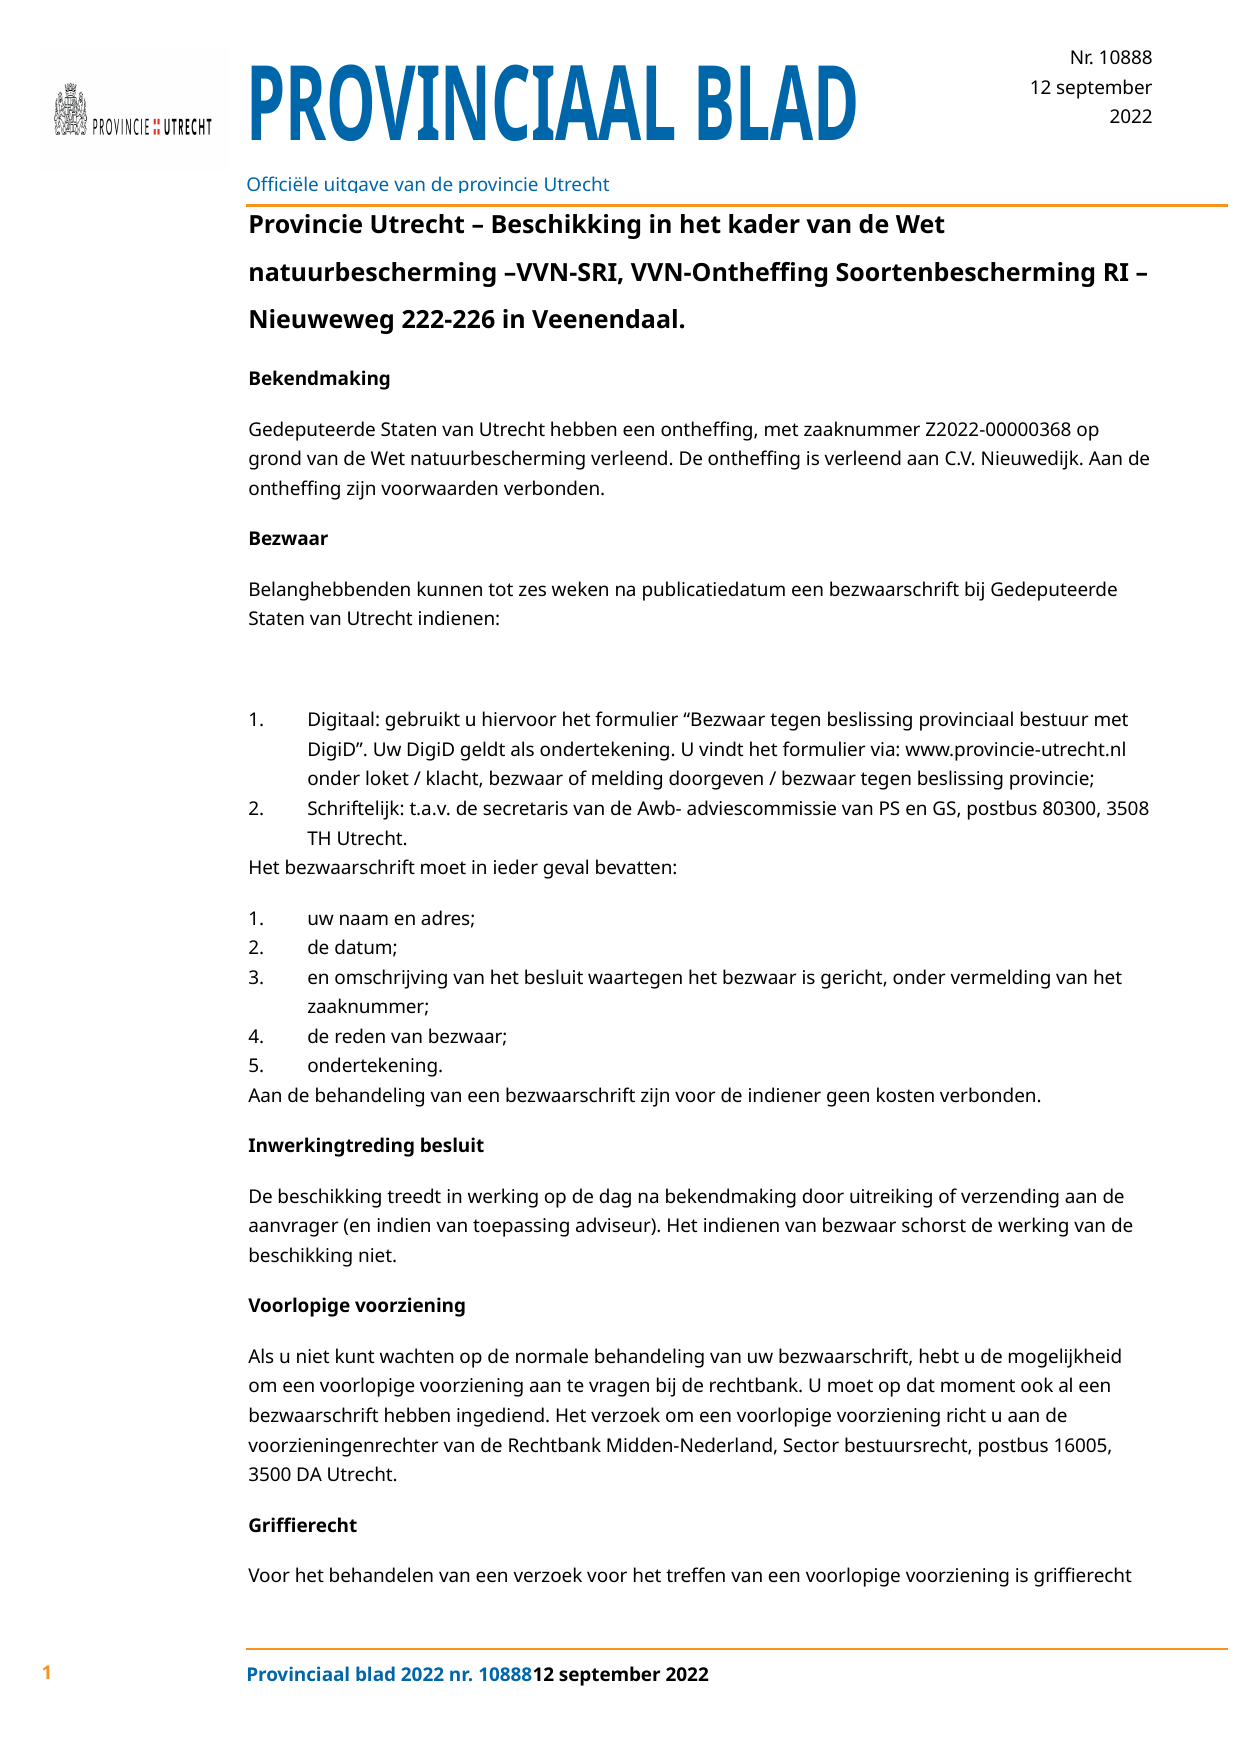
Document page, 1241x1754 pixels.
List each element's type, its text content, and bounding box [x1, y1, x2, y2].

list ondertekening. [248, 1053, 1152, 1078]
list de reden van bezwaar; [248, 1023, 1152, 1049]
list Schriftelijk: t.a.v. de secretaris van de Awb- adviescommissie van PS en GS, postbus 80300, 3508 TH Utrecht. [248, 795, 1152, 850]
text Als u niet kunt wachten op de normale behandeling van uw bezwaarschrift, hebt u de mogelijkheid om een voorlopige voorziening aan te vragen bij de rechtbank. U moet op dat moment ook al een bezwaarschrift hebben ingediend. Het verzoek om een voorlopige voorziening richt u aan de voorzieningenrechter van de Rechtbank Midden-Nederland, Sector bestuursrecht, postbus 16005, 3500 DA Utrecht. [248, 1343, 1152, 1487]
text Gedeputeerde Staten van Utrecht hebben een ontheffing, met zaaknummer Z2022-00000368 op grond van de Wet natuurbescherming verleend. De ontheffing is verleend aan C.V. Nieuwedijk. Aan de ontheffing zijn voorwaarden verbonden. [248, 416, 1152, 501]
list uw naam en adres; [248, 905, 1152, 930]
text Voorlopige voorziening [248, 1293, 1152, 1318]
text Inwerkingtreding besluit [248, 1133, 1152, 1158]
text Bekendmaking [248, 366, 1152, 391]
list Digitaal: gebruikt u hiervoor het formulier “Bezwaar tegen beslissing provinciaal bestuur met DigiD”. Uw DigiD geldt als ondertekening. U vindt het formulier via: www.provincie-utrecht.nl onder loket / klacht, bezwaar of melding doorgeven / bezwaar tegen beslissing provincie; [248, 706, 1152, 791]
text Belanghebbenden kunnen tot zes weken na publicatiedatum een bezwaarschrift bij Gedeputeerde Staten van Utrecht indienen: [248, 576, 1152, 631]
text Het bezwaarschrift moet in ieder geval bevatten: [248, 854, 1152, 880]
text De beschikking treedt in werking op de dag na bekendmaking door uitreiking of verzending aan de aanvrager (en indien van toepassing adviseur). Het indienen van bezwaar schorst de werking van de beschikking niet. [248, 1183, 1152, 1268]
text Provincie Utrecht – Beschikking in het kader van de Wet natuurbescherming –VVN-SRI, VVN-Ontheffing Soortenbescherming RI – Nieuweweg 222-226 in Veenendaal. [248, 207, 1152, 336]
text Griffierecht [248, 1512, 1152, 1537]
text Aan de behandeling van een bezwaarschrift zijn voor de indiener geen kosten verbonden. [248, 1082, 1152, 1108]
list en omschrijving van het besluit waartegen het bezwaar is gericht, onder vermelding van het zaaknummer; [248, 964, 1152, 1019]
list de datum; [248, 934, 1152, 960]
text Bezwaar [248, 526, 1152, 551]
text Voor het behandelen van een verzoek voor het treffen van een voorlopige voorziening is griffierecht [248, 1562, 1152, 1588]
picture [41, 47, 231, 172]
